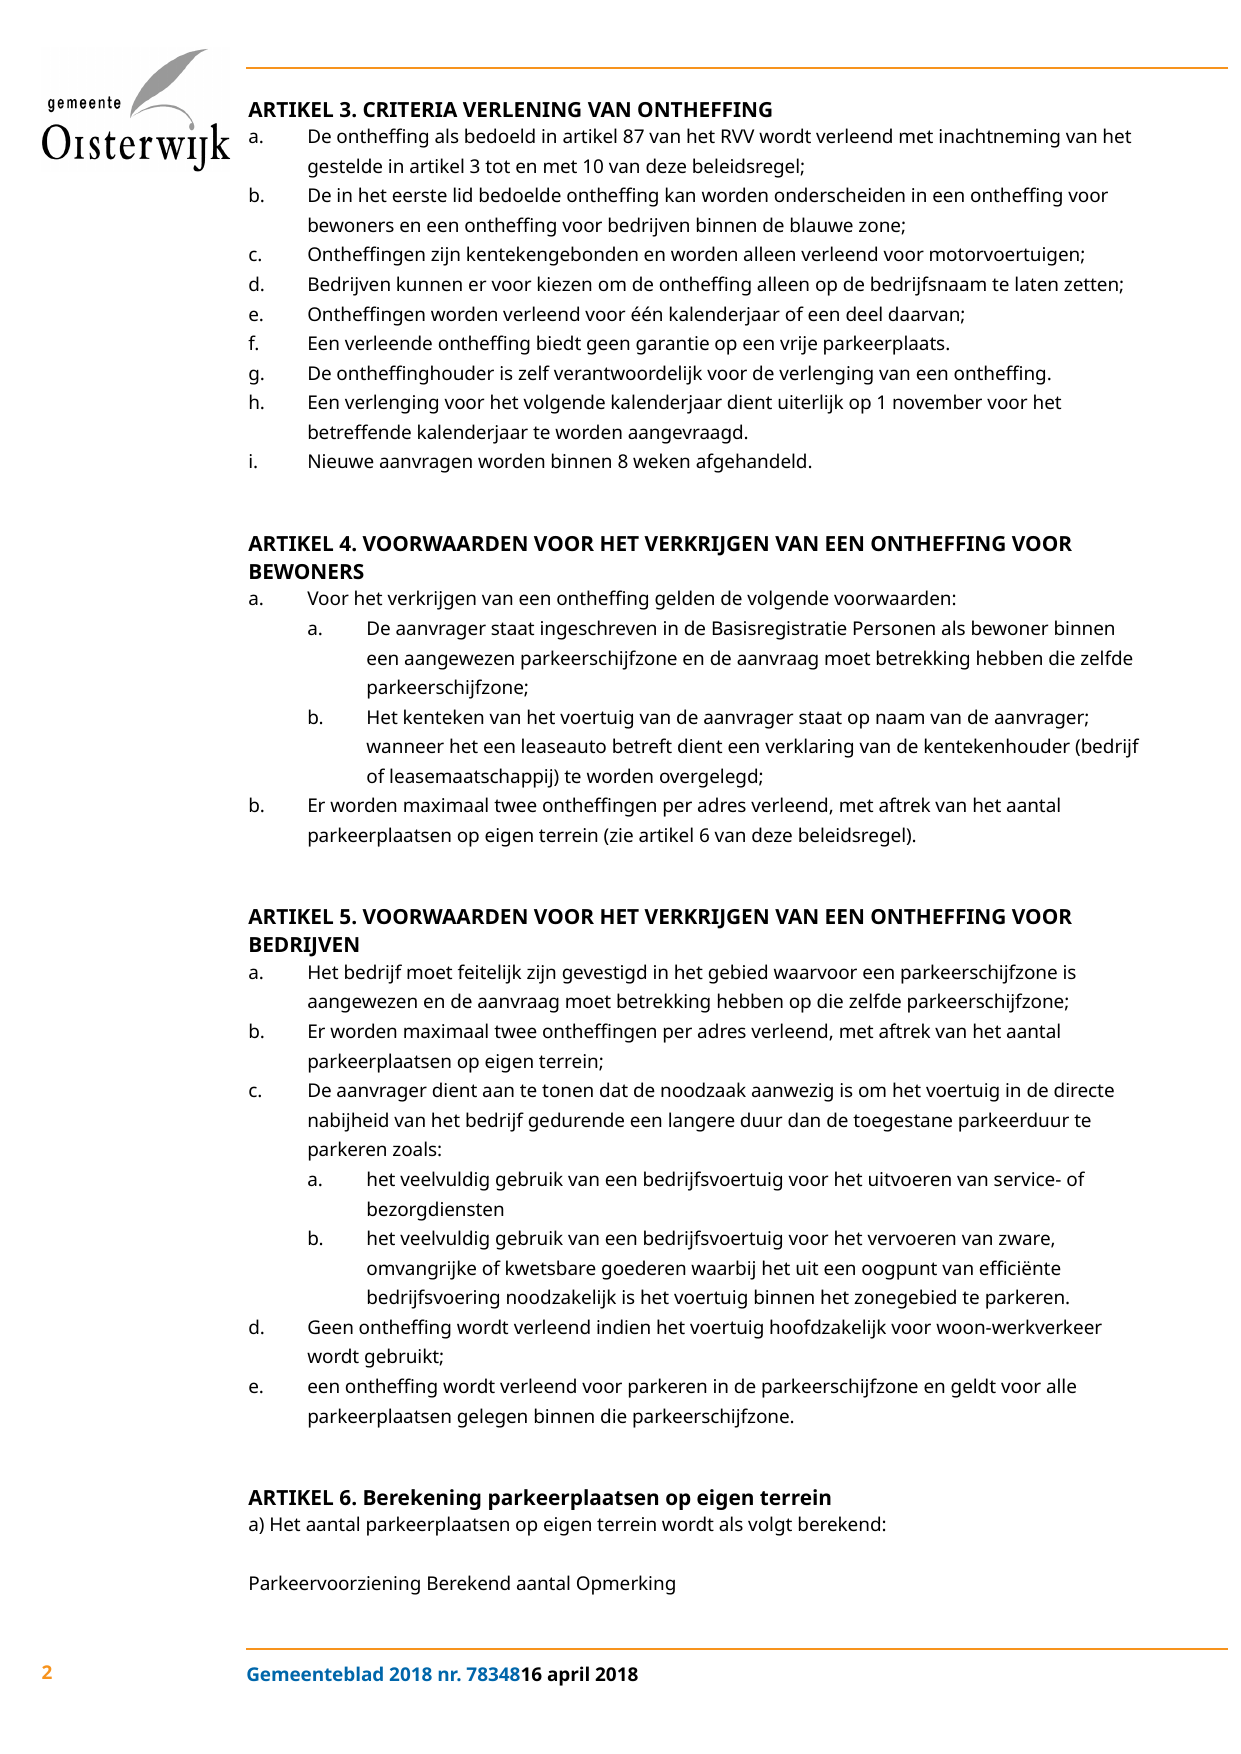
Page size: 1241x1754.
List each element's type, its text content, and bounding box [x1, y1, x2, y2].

list het veelvuldig gebruik van een bedrijfsvoertuig voor het vervoeren van zware, omvangrijke of kwetsbare goederen waarbij het uit een oogpunt van efficiënte bedrijfsvoering noodzakelijk is het voertuig binnen het zonegebied te parkeren. [307, 1225, 1152, 1310]
list een ontheffing wordt verleend voor parkeren in de parkeerschijfzone en geldt voor alle parkeerplaatsen gelegen binnen die parkeerschijfzone. [248, 1373, 1152, 1428]
text ARTIKEL 4. VOORWAARDEN VOOR HET VERKRIJGEN VAN EEN ONTHEFFING VOOR BEWONERS [248, 529, 1152, 586]
list Ontheffingen zijn kentekengebonden en worden alleen verleend voor motorvoertuigen; [248, 242, 1152, 267]
list Bedrijven kunnen er voor kiezen om de ontheffing alleen op de bedrijfsnaam te laten zetten; [248, 271, 1152, 297]
text ARTIKEL 6. Berekening parkeerplaatsen op eigen terrein [248, 1483, 1152, 1511]
list Een verlenging voor het volgende kalenderjaar dient uiterlijk op 1 november voor het betreffende kalenderjaar te worden aangevraagd. [248, 389, 1152, 445]
text ARTIKEL 5. VOORWAARDEN VOOR HET VERKRIJGEN VAN EEN ONTHEFFING VOOR BEDRIJVEN [248, 902, 1152, 959]
list De aanvrager dient aan te tonen dat de noodzaak aanwezig is om het voertuig in de directe nabijheid van het bedrijf gedurende een langere duur dan de toegestane parkeerduur te parkeren zoals: [248, 1077, 1152, 1162]
list Er worden maximaal twee ontheffingen per adres verleend, met aftrek van het aantal parkeerplaatsen op eigen terrein (zie artikel 6 van deze beleidsregel). [248, 793, 1152, 848]
list Het bedrijf moet feitelijk zijn gevestigd in het gebied waarvoor een parkeerschijfzone is aangewezen en de aanvraag moet betrekking hebben op die zelfde parkeerschijfzone; [248, 959, 1152, 1014]
list Geen ontheffing wordt verleend indien het voertuig hoofdzakelijk voor woon-werkverkeer wordt gebruikt; [248, 1314, 1152, 1369]
list De in het eerste lid bedoelde ontheffing kan worden onderscheiden in een ontheffing voor bewoners en een ontheffing voor bedrijven binnen de blauwe zone; [248, 182, 1152, 238]
list Er worden maximaal twee ontheffingen per adres verleend, met aftrek van het aantal parkeerplaatsen op eigen terrein; [248, 1018, 1152, 1073]
list Ontheffingen worden verleend voor één kalenderjaar of een deel daarvan; [248, 301, 1152, 326]
list De ontheffinghouder is zelf verantwoordelijk voor de verlenging van een ontheffing. [248, 360, 1152, 386]
list De ontheffing als bedoeld in artikel 87 van het RVV wordt verleend met inachtneming van het gestelde in artikel 3 tot en met 10 van deze beleidsregel; [248, 123, 1152, 178]
list Een verleende ontheffing biedt geen garantie op een vrije parkeerplaats. [248, 330, 1152, 356]
text a) Het aantal parkeerplaatsen op eigen terrein wordt als volgt berekend: [248, 1511, 1152, 1537]
list het veelvuldig gebruik van een bedrijfsvoertuig voor het uitvoeren van service- of bezorgdiensten [307, 1166, 1152, 1221]
text ARTIKEL 3. CRITERIA VERLENING VAN ONTHEFFING [248, 95, 1152, 123]
picture [41, 47, 231, 172]
list Het kenteken van het voertuig van de aanvrager staat op naam van de aanvrager; wanneer het een leaseauto betreft dient een verklaring van de kentekenhouder (bedrijf of leasemaatschappij) te worden overgelegd; [307, 704, 1152, 789]
list Nieuwe aanvragen worden binnen 8 weken afgehandeld. [248, 449, 1152, 474]
text Parkeervoorziening Berekend aantal Opmerking [248, 1570, 1152, 1596]
list De aanvrager staat ingeschreven in de Basisregistratie Personen als bewoner binnen een aangewezen parkeerschijfzone en de aanvraag moet betrekking hebben die zelfde parkeerschijfzone; [307, 615, 1152, 700]
list Voor het verkrijgen van een ontheffing gelden de volgende voorwaarden: [248, 586, 1152, 611]
